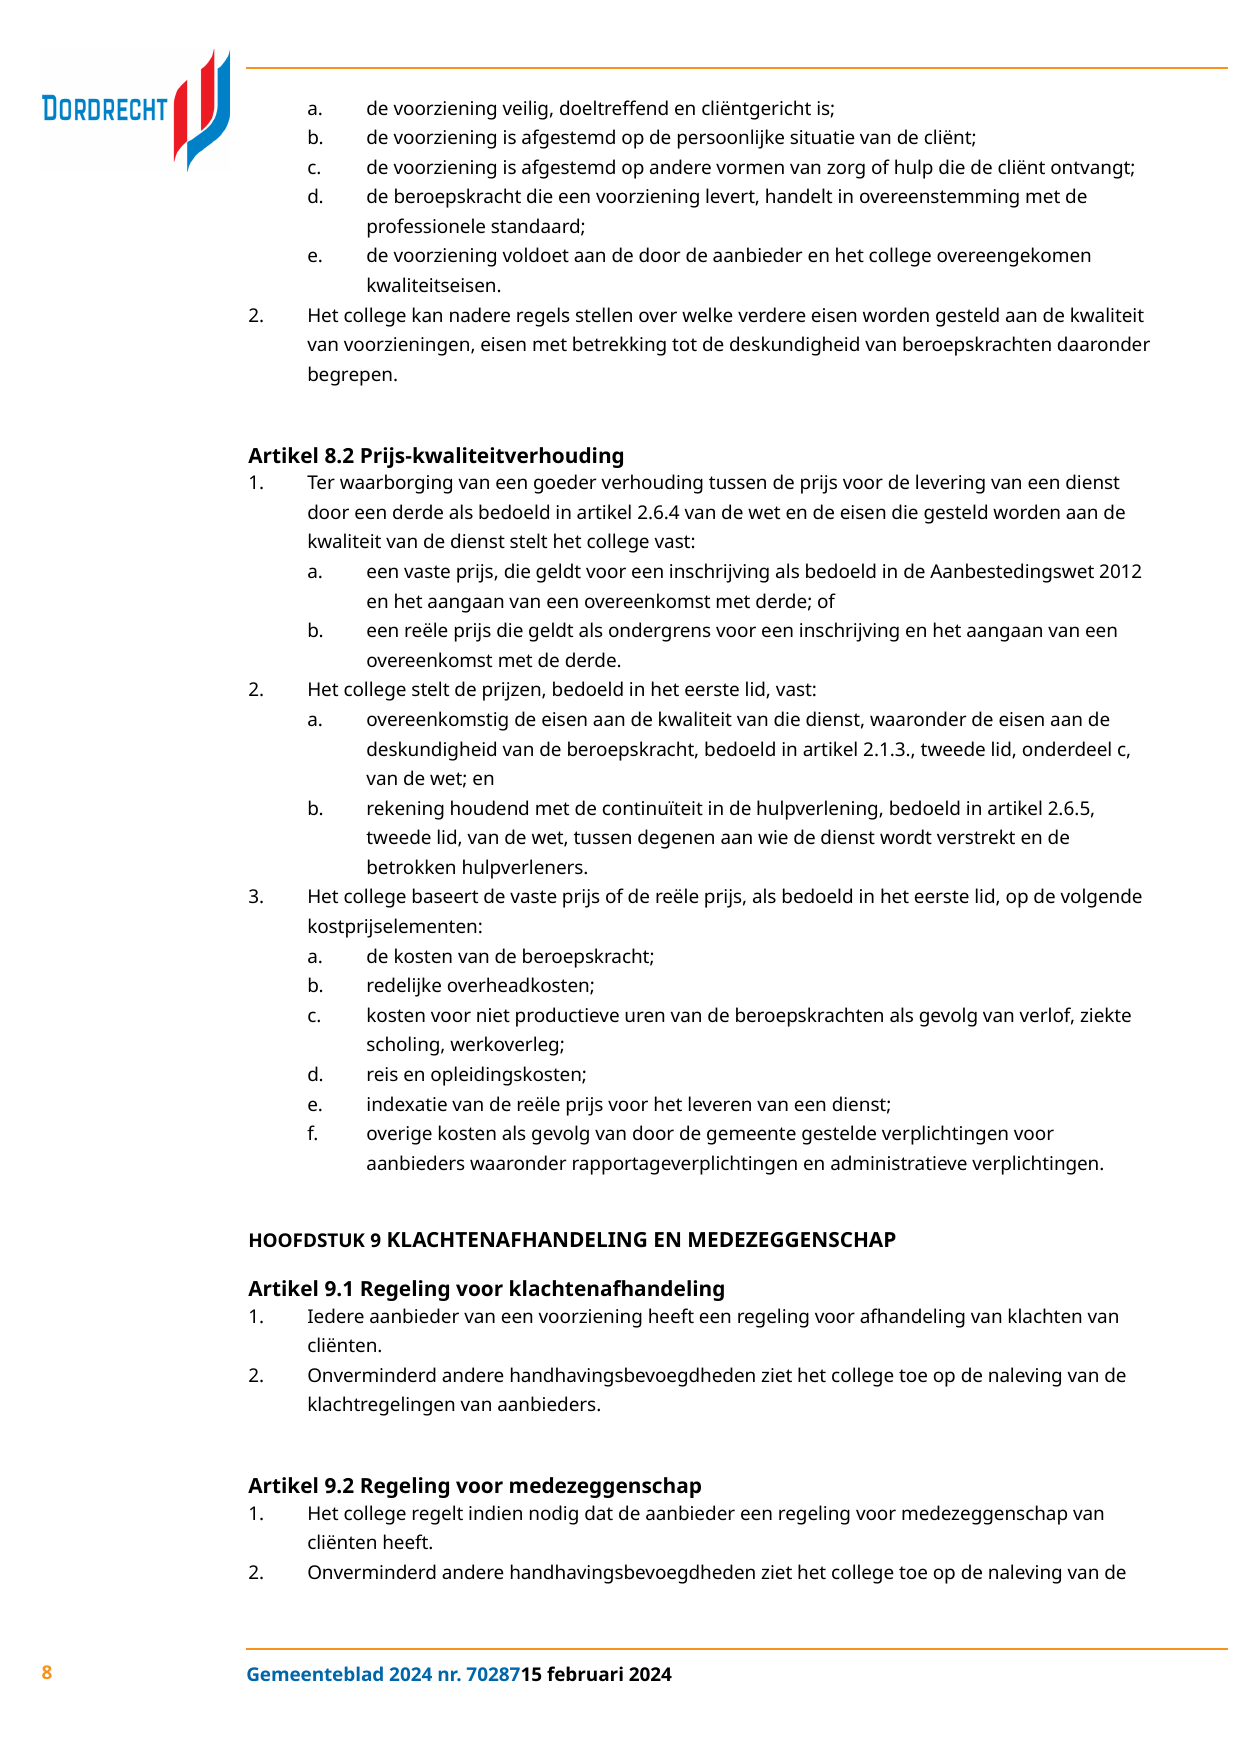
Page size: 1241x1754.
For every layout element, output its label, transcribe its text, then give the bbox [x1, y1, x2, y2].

list kosten voor niet productieve uren van de beroepskrachten als gevolg van verlof, ziekte scholing, werkoverleg; [307, 1002, 1152, 1057]
list Onverminderd andere handhavingsbevoegdheden ziet het college toe op de naleving van de [248, 1559, 1152, 1585]
text Artikel 8.2 Prijs-kwaliteitverhouding [248, 441, 1152, 469]
list de beroepskracht die een voorziening levert, handelt in overeenstemming met de professionele standaard; [307, 183, 1152, 239]
list Het college kan nadere regels stellen over welke verdere eisen worden gesteld aan de kwaliteit van voorzieningen, eisen met betrekking tot de deskundigheid van beroepskrachten daaronder begrepen. [248, 302, 1152, 387]
list de voorziening is afgestemd op andere vormen van zorg of hulp die de cliënt ontvangt; [307, 154, 1152, 180]
list overeenkomstig de eisen aan de kwaliteit van die dienst, waaronder de eisen aan de deskundigheid van de beroepskracht, bedoeld in artikel 2.1.3., tweede lid, onderdeel c, van de wet; en [307, 706, 1152, 791]
text Artikel 9.2 Regeling voor medezeggenschap [248, 1472, 1152, 1500]
list overige kosten als gevolg van door de gemeente gestelde verplichtingen voor aanbieders waaronder rapportageverplichtingen en administratieve verplichtingen. [307, 1120, 1152, 1176]
list de voorziening veilig, doeltreffend en cliëntgericht is; [307, 95, 1152, 121]
list rekening houdend met de continuïteit in de hulpverlening, bedoeld in artikel 2.6.5, tweede lid, van de wet, tussen degenen aan wie de dienst wordt verstrekt en de betrokken hulpverleners. [307, 795, 1152, 880]
text HOOFDSTUK 9 KLACHTENAFHANDELING EN MEDEZEGGENSCHAP [248, 1225, 1152, 1253]
list reis en opleidingskosten; [307, 1061, 1152, 1087]
list een reële prijs die geldt als ondergrens voor een inschrijving en het aangaan van een overeenkomst met de derde. [307, 617, 1152, 673]
picture [41, 47, 231, 172]
text Artikel 9.1 Regeling voor klachtenafhandeling [248, 1274, 1152, 1303]
list redelijke overheadkosten; [307, 972, 1152, 998]
list Onverminderd andere handhavingsbevoegdheden ziet het college toe op de naleving van de klachtregelingen van aanbieders. [248, 1362, 1152, 1417]
list de voorziening is afgestemd op de persoonlijke situatie van de cliënt; [307, 124, 1152, 150]
list Iedere aanbieder van een voorziening heeft een regeling voor afhandeling van klachten van cliënten. [248, 1303, 1152, 1358]
list een vaste prijs, die geldt voor een inschrijving als bedoeld in de Aanbestedingswet 2012 en het aangaan van een overeenkomst met derde; of [307, 558, 1152, 613]
list Het college regelt indien nodig dat de aanbieder een regeling voor medezeggenschap van cliënten heeft. [248, 1500, 1152, 1555]
list de voorziening voldoet aan de door de aanbieder en het college overeengekomen kwaliteitseisen. [307, 243, 1152, 298]
list Het college stelt de prijzen, bedoeld in het eerste lid, vast: [248, 677, 1152, 702]
list indexatie van de reële prijs voor het leveren van een dienst; [307, 1091, 1152, 1116]
list de kosten van de beroepskracht; [307, 943, 1152, 968]
list Ter waarborging van een goeder verhouding tussen de prijs voor de levering van een dienst door een derde als bedoeld in artikel 2.6.4 van de wet en de eisen die gesteld worden aan de kwaliteit van de dienst stelt het college vast: [248, 469, 1152, 554]
list Het college baseert de vaste prijs of de reële prijs, als bedoeld in het eerste lid, op de volgende kostprijselementen: [248, 884, 1152, 939]
